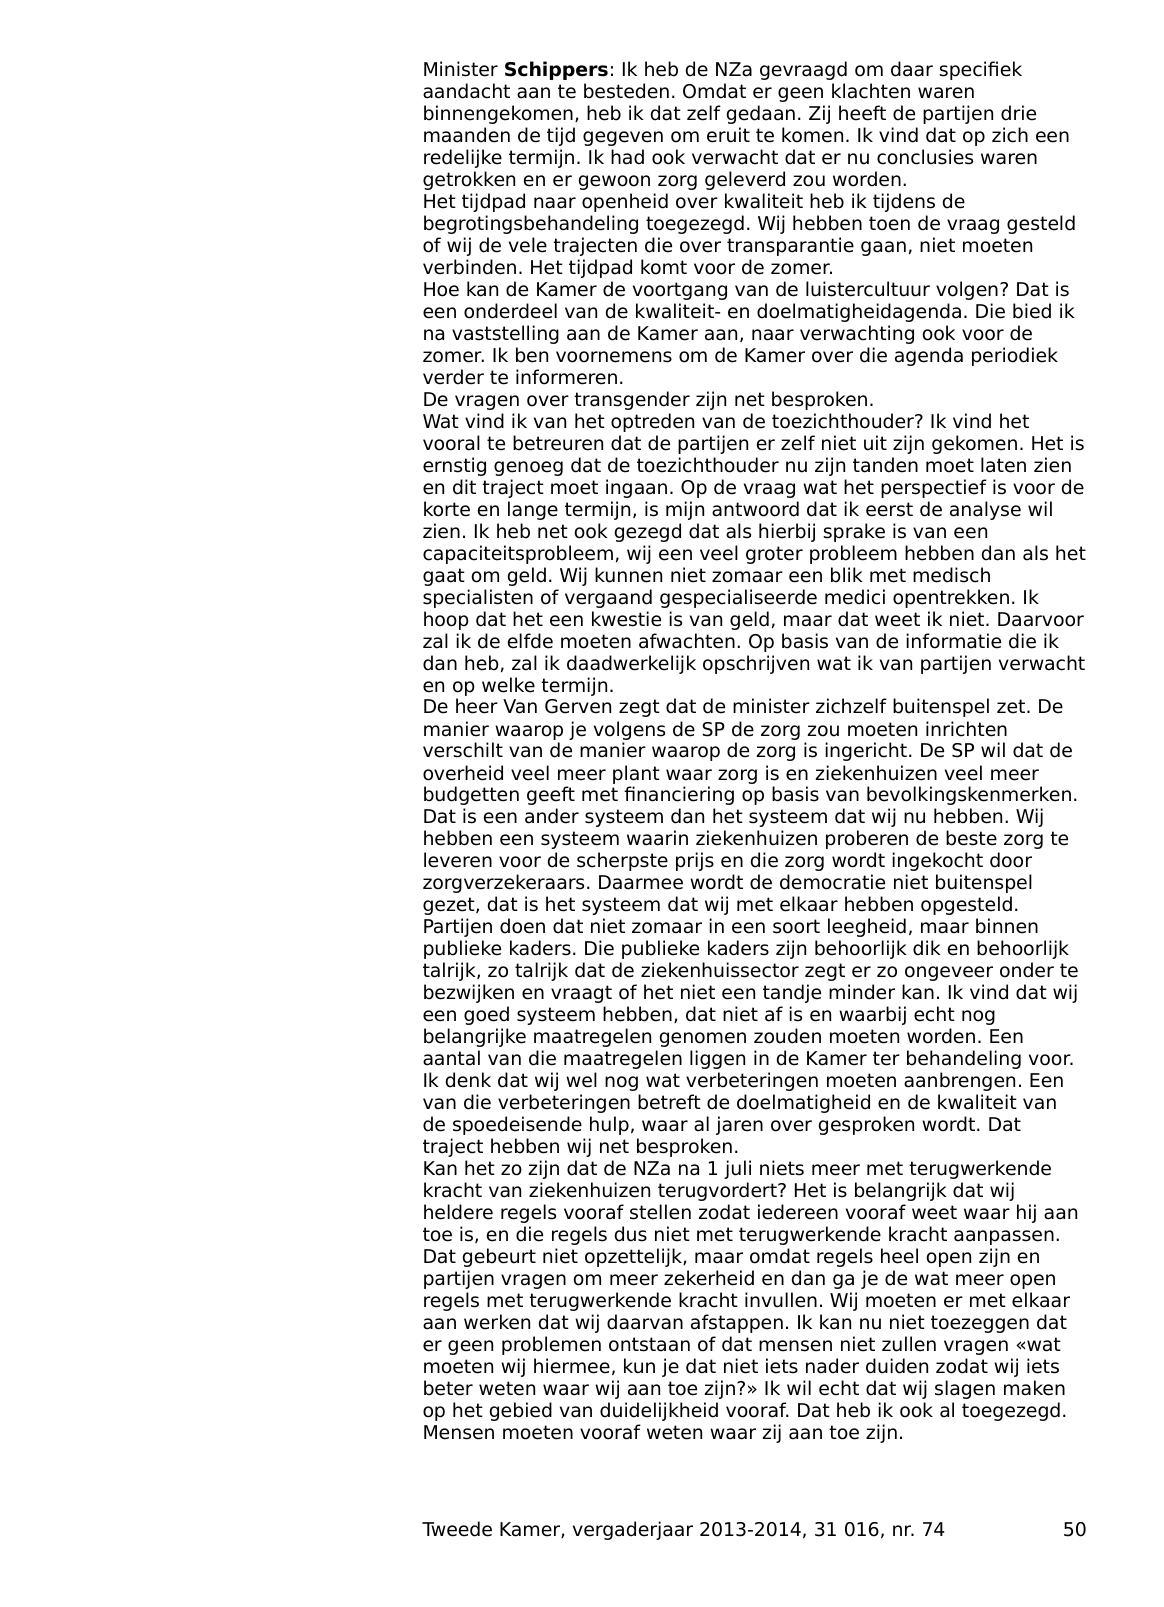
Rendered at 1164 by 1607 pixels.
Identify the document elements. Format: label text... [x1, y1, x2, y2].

text De vragen over transgender zijn net besproken. [422, 389, 1087, 411]
text Hoe kan de Kamer de voortgang van de luistercultuur volgen? Dat is een onderdeel van de kwaliteit- en doelmatigheidagenda. Die bied ik na vaststelling aan de Kamer aan, naar verwachting ook voor de zomer. Ik ben voornemens om de Kamer over die agenda periodiek verder te informeren. [422, 279, 1087, 389]
text Kan het zo zijn dat de NZa na 1 juli niets meer met terugwerkende kracht van ziekenhuizen terugvordert? Het is belangrijk dat wij heldere regels vooraf stellen zodat iedereen vooraf weet waar hij aan toe is, en die regels dus niet met terugwerkende kracht aanpassen. Dat gebeurt niet opzettelijk, maar omdat regels heel open zijn en partijen vragen om meer zekerheid en dan ga je de wat meer open regels met terugwerkende kracht invullen. Wij moeten er met elkaar aan werken dat wij daarvan afstappen. Ik kan nu niet toezeggen dat er geen problemen ontstaan of dat mensen niet zullen vragen «wat moeten wij hiermee, kun je dat niet iets nader duiden zodat wij iets beter weten waar wij aan toe zijn?» Ik wil echt dat wij slagen maken op het gebied van duidelijkheid vooraf. Dat heb ik ook al toegezegd. Mensen moeten vooraf weten waar zij aan toe zijn. [422, 1158, 1087, 1444]
text Wat vind ik van het optreden van de toezichthouder? Ik vind het vooral te betreuren dat de partijen er zelf niet uit zijn gekomen. Het is ernstig genoeg dat de toezichthouder nu zijn tanden moet laten zien en dit traject moet ingaan. Op de vraag wat het perspectief is voor de korte en lange termijn, is mijn antwoord dat ik eerst de analyse wil zien. Ik heb net ook gezegd dat als hierbij sprake is van een capaciteitsprobleem, wij een veel groter probleem hebben dan als het gaat om geld. Wij kunnen niet zomaar een blik met medisch specialisten of vergaand gespecialiseerde medici opentrekken. Ik hoop dat het een kwestie is van geld, maar dat weet ik niet. Daarvoor zal ik de elfde moeten afwachten. Op basis van de informatie die ik dan heb, zal ik daadwerkelijk opschrijven wat ik van partijen verwacht en op welke termijn. [422, 411, 1087, 696]
text Minister Schippers: Ik heb de NZa gevraagd om daar specifiek aandacht aan te besteden. Omdat er geen klachten waren binnengekomen, heb ik dat zelf gedaan. Zij heeft de partijen drie maanden de tijd gegeven om eruit te komen. Ik vind dat op zich een redelijke termijn. Ik had ook verwacht dat er nu conclusies waren getrokken en er gewoon zorg geleverd zou worden. [422, 59, 1087, 191]
text Het tijdpad naar openheid over kwaliteit heb ik tijdens de begrotingsbehandeling toegezegd. Wij hebben toen de vraag gesteld of wij de vele trajecten die over transparantie gaan, niet moeten verbinden. Het tijdpad komt voor de zomer. [422, 191, 1087, 279]
text De heer Van Gerven zegt dat de minister zichzelf buitenspel zet. De manier waarop je volgens de SP de zorg zou moeten inrichten verschilt van de manier waarop de zorg is ingericht. De SP wil dat de overheid veel meer plant waar zorg is en ziekenhuizen veel meer budgetten geeft met financiering op basis van bevolkingskenmerken. Dat is een ander systeem dan het systeem dat wij nu hebben. Wij hebben een systeem waarin ziekenhuizen proberen de beste zorg te leveren voor de scherpste prijs en die zorg wordt ingekocht door zorgverzekeraars. Daarmee wordt de democratie niet buitenspel gezet, dat is het systeem dat wij met elkaar hebben opgesteld. Partijen doen dat niet zomaar in een soort leegheid, maar binnen publieke kaders. Die publieke kaders zijn behoorlijk dik en behoorlijk talrijk, zo talrijk dat de ziekenhuissector zegt er zo ongeveer onder te bezwijken en vraagt of het niet een tandje minder kan. Ik vind dat wij een goed systeem hebben, dat niet af is en waarbij echt nog belangrijke maatregelen genomen zouden moeten worden. Een aantal van die maatregelen liggen in de Kamer ter behandeling voor. Ik denk dat wij wel nog wat verbeteringen moeten aanbrengen. Een van die verbeteringen betreft de doelmatigheid en de kwaliteit van de spoedeisende hulp, waar al jaren over gesproken wordt. Dat traject hebben wij net besproken. [422, 696, 1087, 1158]
